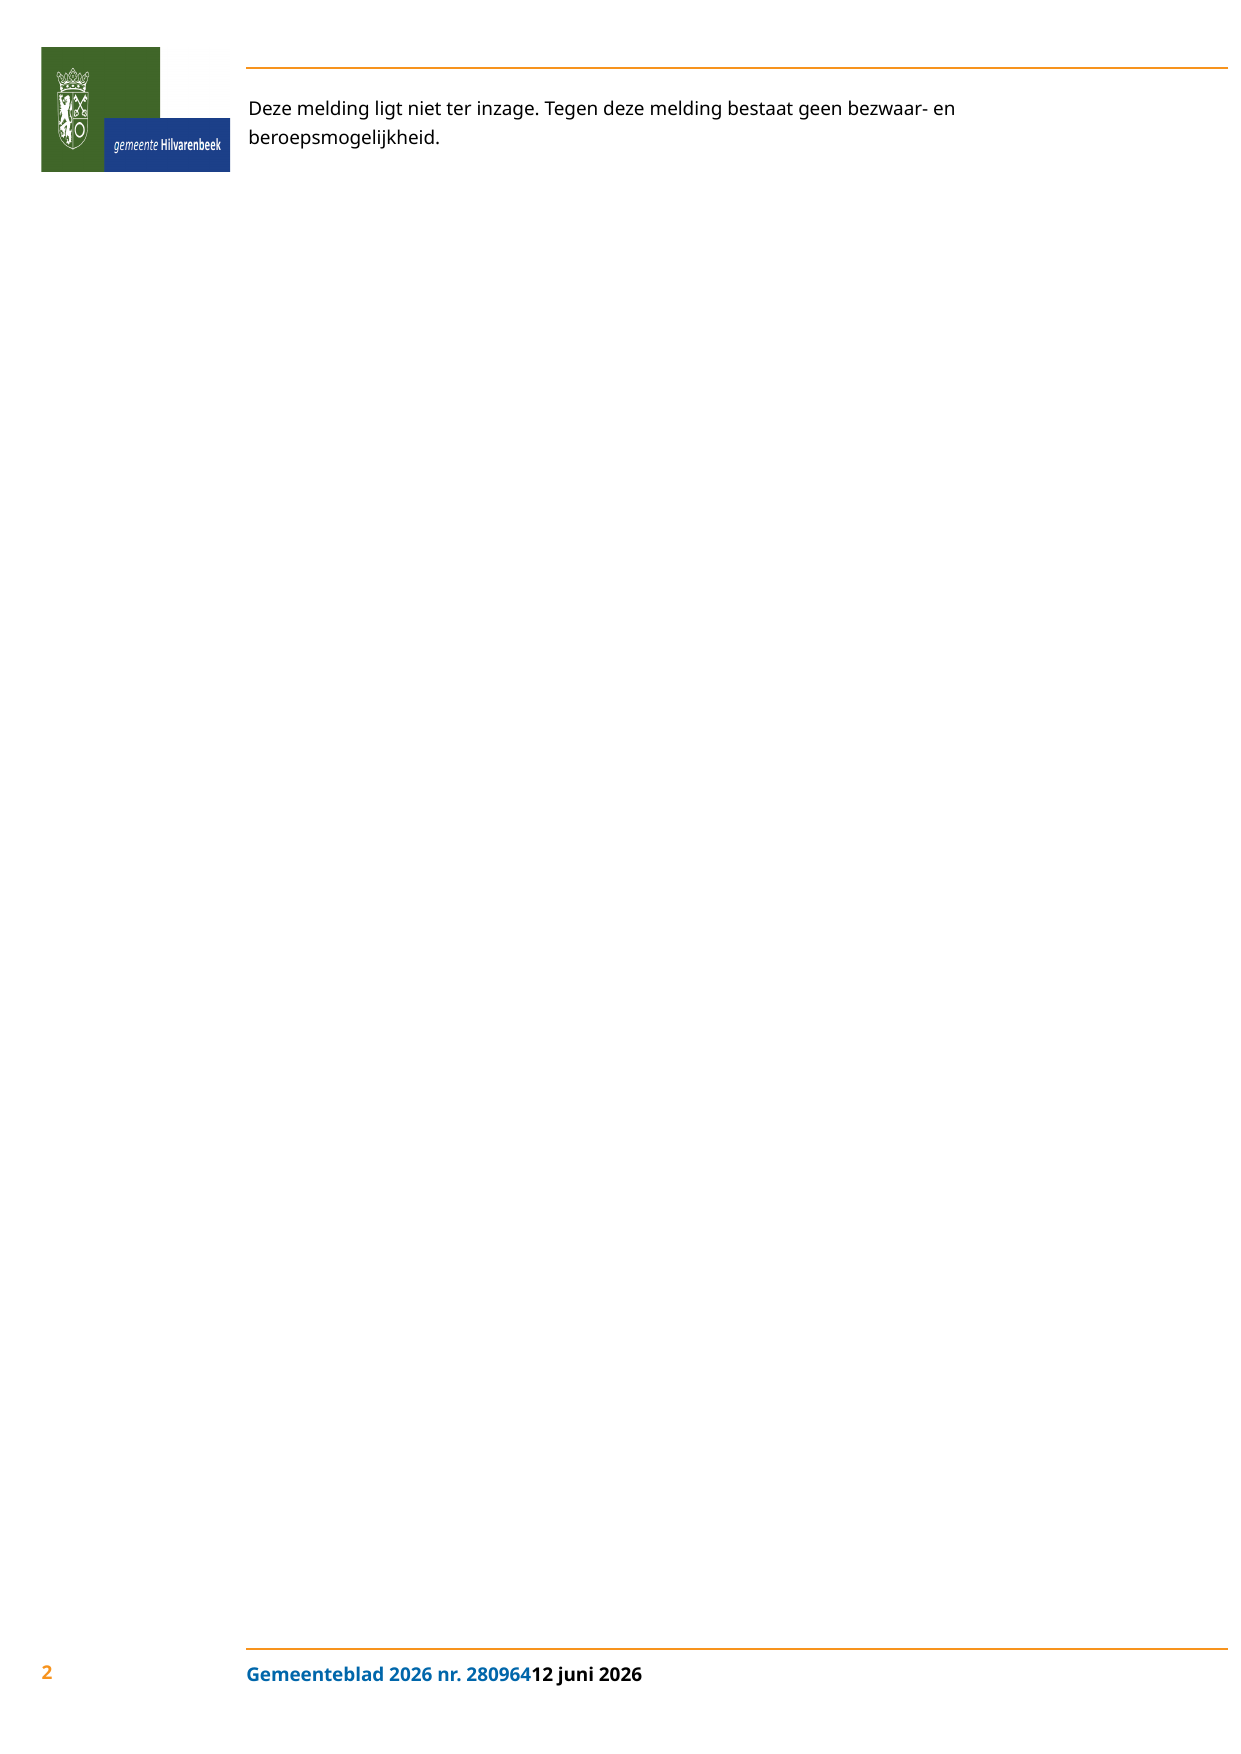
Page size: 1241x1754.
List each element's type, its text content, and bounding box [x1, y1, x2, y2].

picture [41, 47, 231, 172]
text Deze melding ligt niet ter inzage. Tegen deze melding bestaat geen bezwaar- en beroepsmogelijkheid. [248, 95, 1152, 150]
